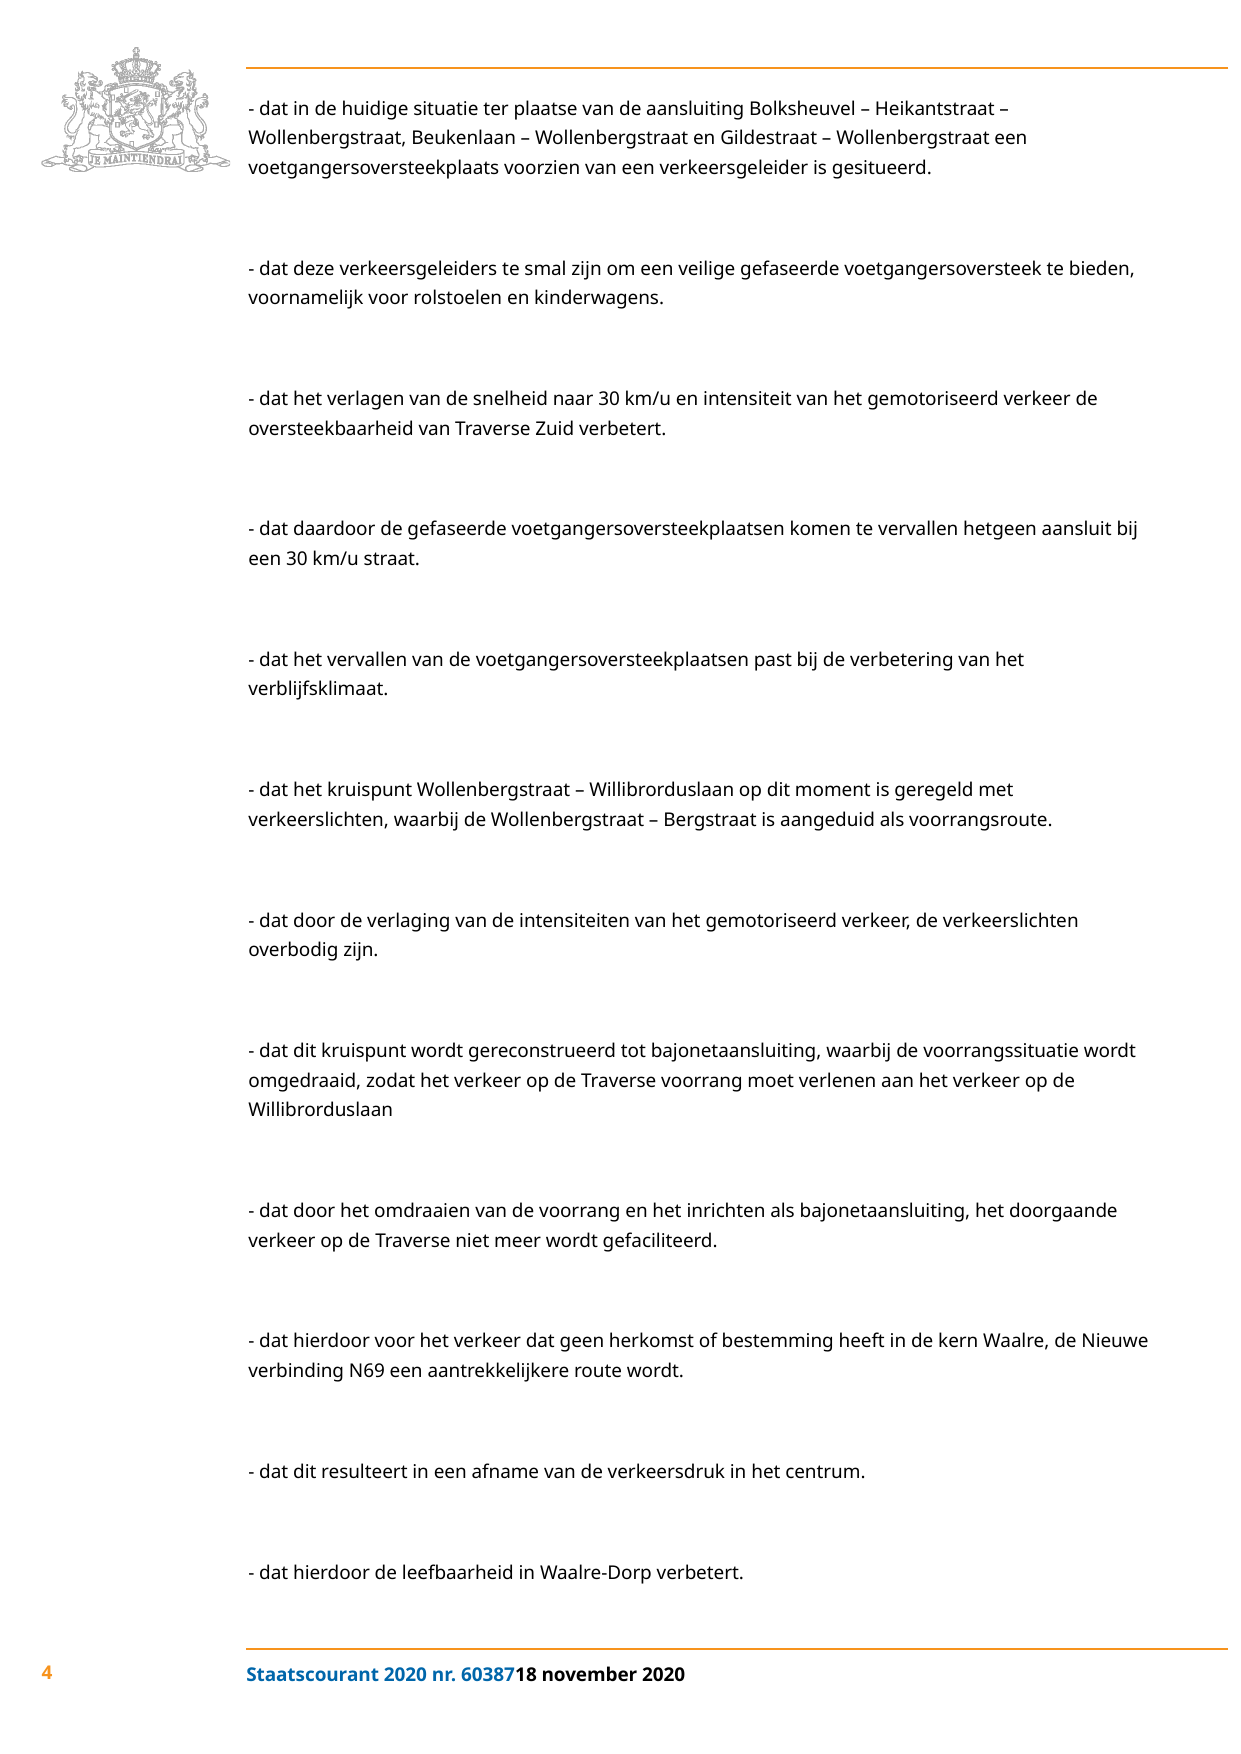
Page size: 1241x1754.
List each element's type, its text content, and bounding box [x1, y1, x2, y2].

text - dat dit kruispunt wordt gereconstrueerd tot bajonetaansluiting, waarbij de voorrangssituatie wordt omgedraaid, zodat het verkeer op de Traverse voorrang moet verlenen aan het verkeer op de Willibrorduslaan [248, 1037, 1152, 1122]
text - dat hierdoor voor het verkeer dat geen herkomst of bestemming heeft in de kern Waalre, de Nieuwe verbinding N69 een aantrekkelijkere route wordt. [248, 1328, 1152, 1383]
text - dat door de verlaging van de intensiteiten van het gemotoriseerd verkeer, de verkeerslichten overbodig zijn. [248, 907, 1152, 962]
text - dat het verlagen van de snelheid naar 30 km/u en intensiteit van het gemotoriseerd verkeer de oversteekbaarheid van Traverse Zuid verbetert. [248, 385, 1152, 441]
text - dat dit resulteert in een afname van de verkeersdruk in het centrum. [248, 1458, 1152, 1484]
text - dat het kruispunt Wollenbergstraat – Willibrorduslaan op dit moment is geregeld met verkeerslichten, waarbij de Wollenbergstraat – Bergstraat is aangeduid als voorrangsroute. [248, 776, 1152, 832]
picture [41, 47, 231, 172]
text - dat hierdoor de leefbaarheid in Waalre-Dorp verbetert. [248, 1559, 1152, 1585]
text - dat daardoor de gefaseerde voetgangersoversteekplaatsen komen te vervallen hetgeen aansluit bij een 30 km/u straat. [248, 516, 1152, 571]
text - dat door het omdraaien van de voorrang en het inrichten als bajonetaansluiting, het doorgaande verkeer op de Traverse niet meer wordt gefaciliteerd. [248, 1197, 1152, 1253]
text - dat in de huidige situatie ter plaatse van de aansluiting Bolksheuvel – Heikantstraat – Wollenbergstraat, Beukenlaan – Wollenbergstraat en Gildestraat – Wollenbergstraat een voetgangersoversteekplaats voorzien van een verkeersgeleider is gesitueerd. [248, 95, 1152, 180]
text - dat het vervallen van de voetgangersoversteekplaatsen past bij de verbetering van het verblijfsklimaat. [248, 646, 1152, 701]
text - dat deze verkeersgeleiders te smal zijn om een veilige gefaseerde voetgangersoversteek te bieden, voornamelijk voor rolstoelen en kinderwagens. [248, 255, 1152, 310]
